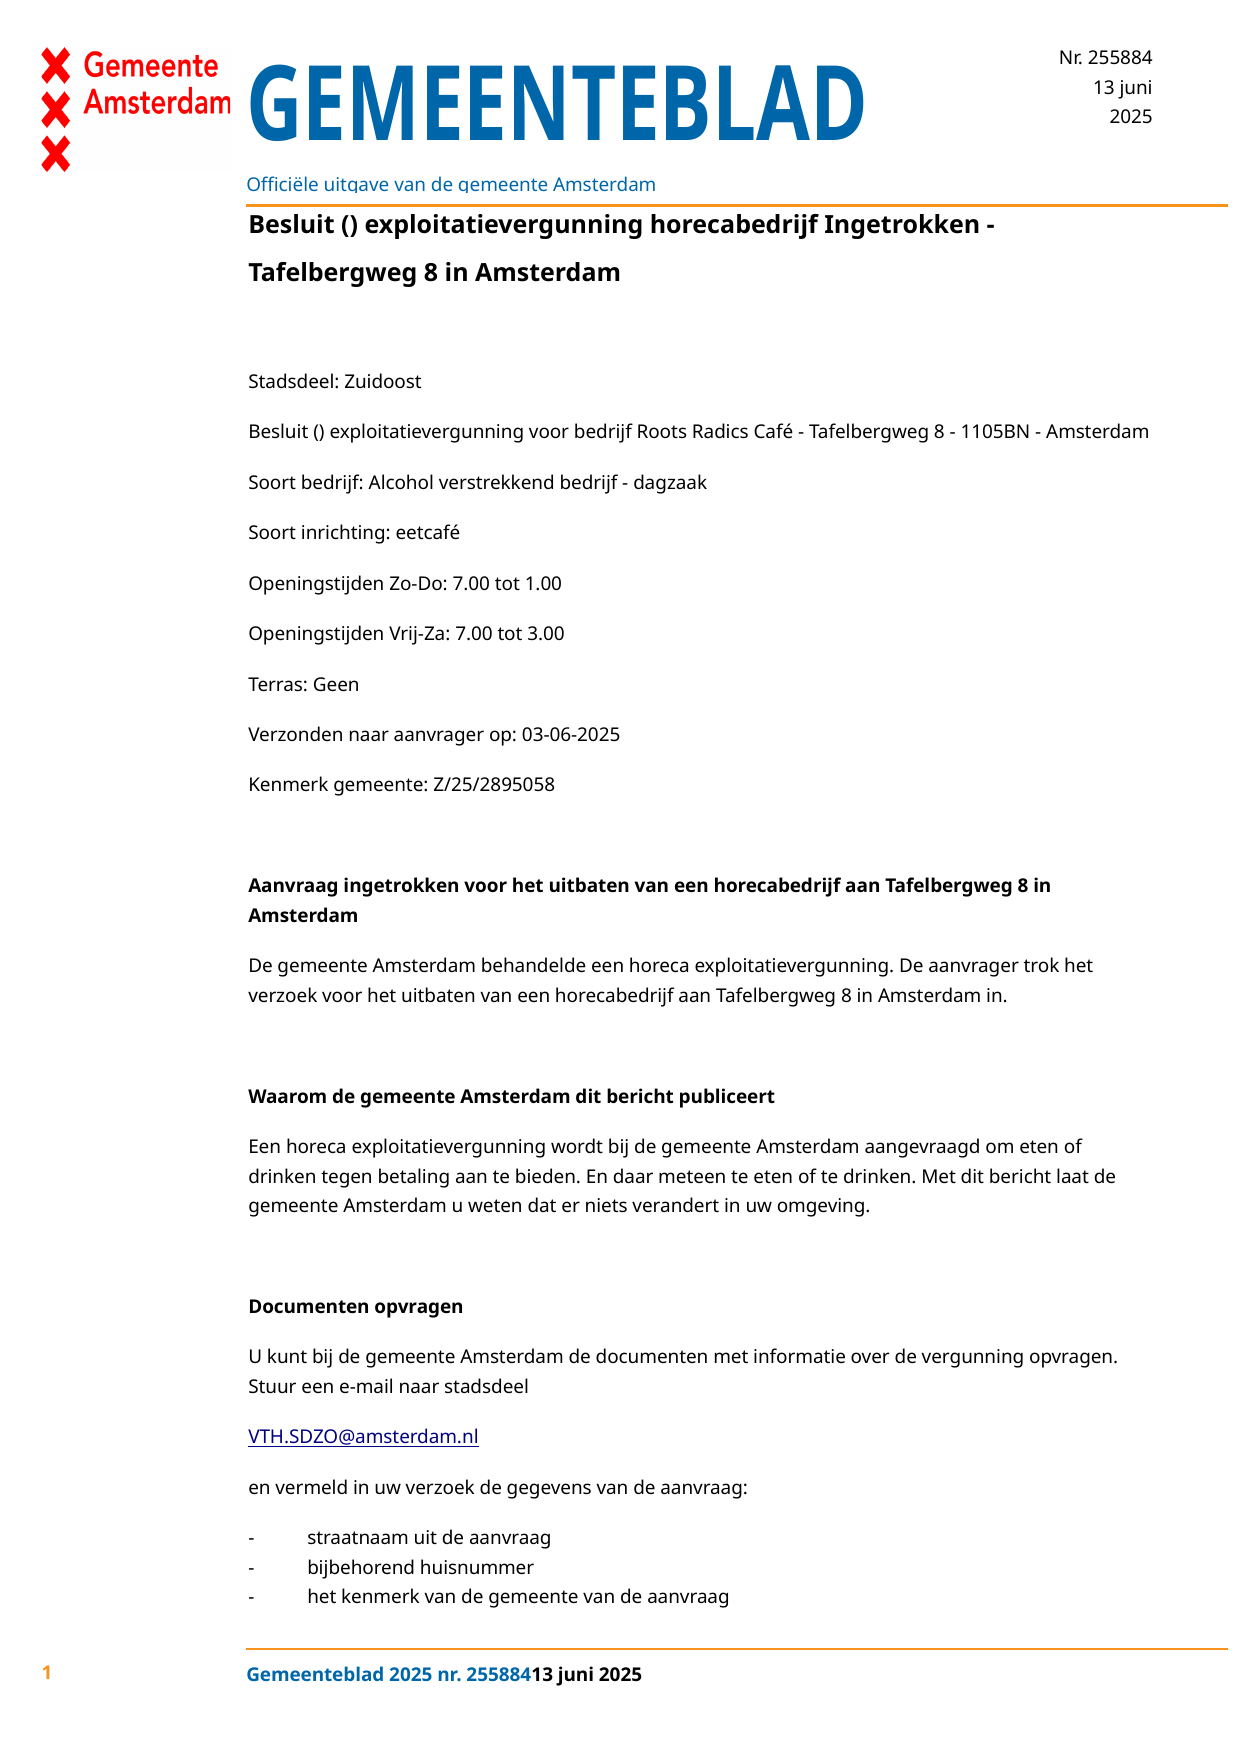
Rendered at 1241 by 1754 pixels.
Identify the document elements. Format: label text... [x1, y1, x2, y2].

text Documenten opvragen [248, 1293, 1152, 1319]
text VTH.SDZO@amsterdam.nl [248, 1424, 1152, 1449]
text Soort inrichting: eetcafé [248, 519, 1152, 545]
text Soort bedrijf: Alcohol verstrekkend bedrijf - dagzaak [248, 469, 1152, 495]
text Waarom de gemeente Amsterdam dit bericht publiceert [248, 1083, 1152, 1109]
text Kenmerk gemeente: Z/25/2895058 [248, 772, 1152, 797]
text Openingstijden Vrij-Za: 7.00 tot 3.00 [248, 620, 1152, 646]
text U kunt bij de gemeente Amsterdam de documenten met informatie over de vergunning opvragen. Stuur een e-mail naar stadsdeel [248, 1344, 1152, 1399]
text Openingstijden Zo-Do: 7.00 tot 1.00 [248, 570, 1152, 596]
list bijbehorend huisnummer [248, 1554, 1152, 1580]
text Stadsdeel: Zuidoost [248, 368, 1152, 394]
text Besluit () exploitatievergunning horecabedrijf Ingetrokken - Tafelbergweg 8 in Amsterdam [248, 207, 1152, 288]
text Een horeca exploitatievergunning wordt bij de gemeente Amsterdam aangevraagd om eten of drinken tegen betaling aan te bieden. En daar meteen te eten of te drinken. Met dit bericht laat de gemeente Amsterdam u weten dat er niets verandert in uw omgeving. [248, 1133, 1152, 1218]
text en vermeld in uw verzoek de gegevens van de aanvraag: [248, 1474, 1152, 1500]
text Besluit () exploitatievergunning voor bedrijf Roots Radics Café - Tafelbergweg 8 - 1105BN - Amsterdam [248, 419, 1152, 444]
text Aanvraag ingetrokken voor het uitbaten van een horecabedrijf aan Tafelbergweg 8 in Amsterdam [248, 872, 1152, 928]
text Verzonden naar aanvrager op: 03-06-2025 [248, 721, 1152, 747]
text De gemeente Amsterdam behandelde een horeca exploitatievergunning. De aanvrager trok het verzoek voor het uitbaten van een horecabedrijf aan Tafelbergweg 8 in Amsterdam in. [248, 952, 1152, 1008]
list het kenmerk van de gemeente van de aanvraag [248, 1584, 1152, 1609]
text Terras: Geen [248, 671, 1152, 697]
list straatnaam uit de aanvraag [248, 1524, 1152, 1550]
picture [41, 47, 231, 172]
